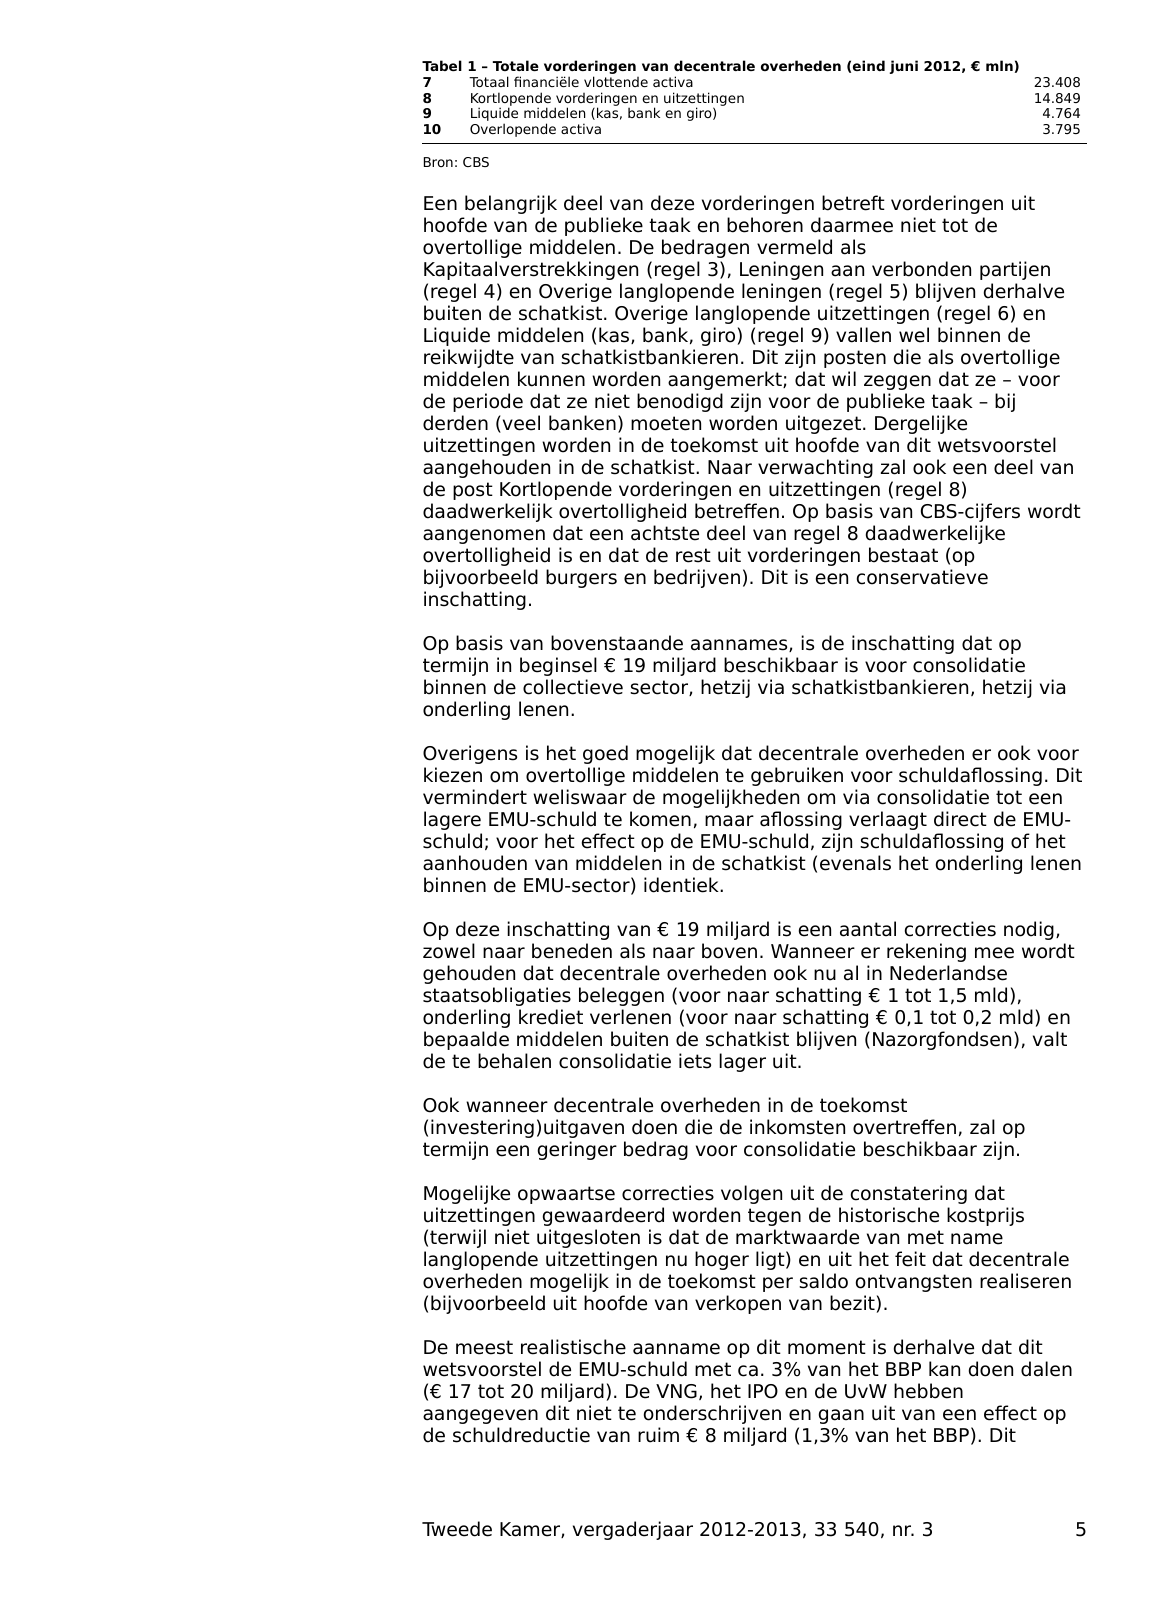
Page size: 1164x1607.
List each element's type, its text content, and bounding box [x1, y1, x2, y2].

table_cell Kortlopende vorderingen en uitzettingen [464, 91, 968, 106]
text Ook wanneer decentrale overheden in de toekomst (investering)uitgaven doen die de inkomsten overtreffen, zal op termijn een geringer bedrag voor consolidatie beschikbaar zijn. [422, 1095, 1087, 1161]
text Een belangrijk deel van deze vorderingen betreft vorderingen uit hoofde van de publieke taak en behoren daarmee niet tot de overtollige middelen. De bedragen vermeld als Kapitaalverstrekkingen (regel 3), Leningen aan verbonden partijen (regel 4) en Overige langlopende leningen (regel 5) blijven derhalve buiten de schatkist. Overige langlopende uitzettingen (regel 6) en Liquide middelen (kas, bank, giro) (regel 9) vallen wel binnen de reikwijdte van schatkistbankieren. Dit zijn posten die als overtollige middelen kunnen worden aangemerkt; dat wil zeggen dat ze – voor de periode dat ze niet benodigd zijn voor de publieke taak – bij derden (veel banken) moeten worden uitgezet. Dergelijke uitzettingen worden in de toekomst uit hoofde van dit wetsvoorstel aangehouden in de schatkist. Naar verwachting zal ook een deel van de post Kortlopende vorderingen en uitzettingen (regel 8) daadwerkelijk overtolligheid betreffen. Op basis van CBS-cijfers wordt aangenomen dat een achtste deel van regel 8 daadwerkelijke overtolligheid is en dat de rest uit vorderingen bestaat (op bijvoorbeeld burgers en bedrijven). Dit is een conservatieve inschatting. [422, 193, 1087, 611]
text Op basis van bovenstaande aannames, is de inschatting dat op termijn in beginsel € 19 miljard beschikbaar is voor consolidatie binnen de collectieve sector, hetzij via schatkistbankieren, hetzij via onderling lenen. [422, 633, 1087, 721]
text Overigens is het goed mogelijk dat decentrale overheden er ook voor kiezen om overtollige middelen te gebruiken voor schuldaflossing. Dit vermindert weliswaar de mogelijkheden om via consolidatie tot een lagere EMU-schuld te komen, maar aflossing verlaagt direct de EMU-schuld; voor het effect op de EMU-schuld, zijn schuldaflossing of het aanhouden van middelen in de schatkist (evenals het onderling lenen binnen de EMU-sector) identiek. [422, 743, 1087, 897]
table_cell 9 [422, 106, 463, 122]
table_header Tabel 1 – Totale vorderingen van decentrale overheden (eind juni 2012, € mln) [422, 59, 1087, 75]
text Op deze inschatting van € 19 miljard is een aantal correcties nodig, zowel naar beneden als naar boven. Wanneer er rekening mee wordt gehouden dat decentrale overheden ook nu al in Nederlandse staatsobligaties beleggen (voor naar schatting € 1 tot 1,5 mld), onderling krediet verlenen (voor naar schatting € 0,1 tot 0,2 mld) en bepaalde middelen buiten de schatkist blijven (Nazorgfondsen), valt de te behalen consolidatie iets lager uit. [422, 919, 1087, 1073]
table_cell Liquide middelen (kas, bank en giro) [464, 106, 968, 122]
table_cell 4.764 [969, 106, 1087, 122]
table_cell 7 [422, 75, 463, 91]
table_cell 3.795 [969, 122, 1087, 142]
table_cell 10 [422, 122, 463, 142]
table_cell Totaal financiële vlottende activa [464, 75, 968, 91]
table_cell 23.408 [969, 75, 1087, 91]
text Mogelijke opwaartse correcties volgen uit de constatering dat uitzettingen gewaardeerd worden tegen de historische kostprijs (terwijl niet uitgesloten is dat de marktwaarde van met name langlopende uitzettingen nu hoger ligt) en uit het feit dat decentrale overheden mogelijk in de toekomst per saldo ontvangsten realiseren (bijvoorbeeld uit hoofde van verkopen van bezit). [422, 1183, 1087, 1315]
table_cell Bron: CBS [422, 144, 1087, 171]
table_cell 8 [422, 91, 463, 106]
table_cell 14.849 [969, 91, 1087, 106]
table_cell Overlopende activa [464, 122, 968, 142]
text De meest realistische aanname op dit moment is derhalve dat dit wetsvoorstel de EMU-schuld met ca. 3% van het BBP kan doen dalen (€ 17 tot 20 miljard). De VNG, het IPO en de UvW hebben aangegeven dit niet te onderschrijven en gaan uit van een effect op de schuldreductie van ruim € 8 miljard (1,3% van het BBP). Dit [422, 1337, 1087, 1447]
